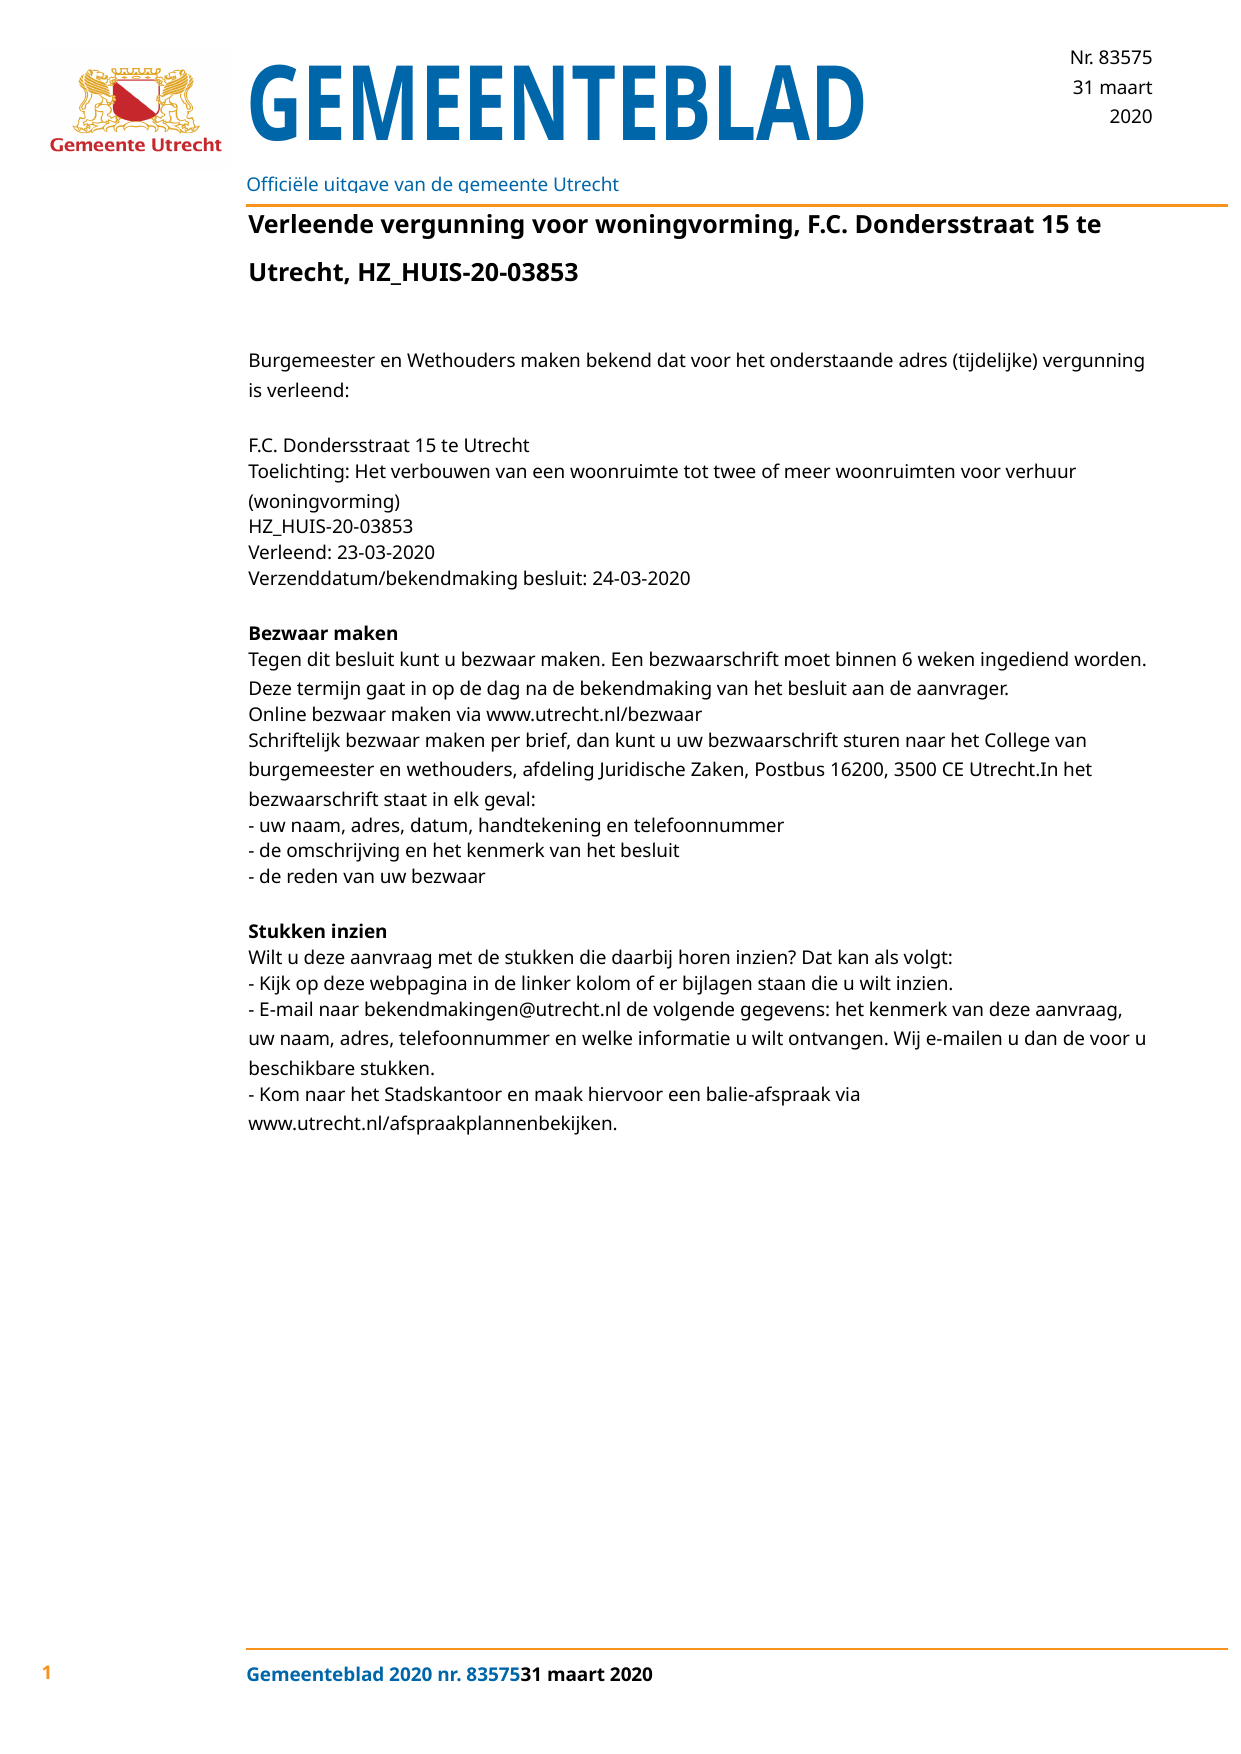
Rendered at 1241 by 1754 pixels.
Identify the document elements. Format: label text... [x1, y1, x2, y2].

table_cell - uw naam, adres, datum, handtekening en telefoonnummer [248, 812, 1152, 838]
table_cell Verzenddatum/bekendmaking besluit: 24-03-2020 [248, 565, 1152, 620]
table_cell - E-mail naar bekendmakingen@utrecht.nl de volgende gegevens: het kenmerk van deze aanvraag, uw naam, adres, telefoonnummer en welke informatie u wilt ontvangen. Wij e-mailen u dan de voor u beschikbare stukken. [248, 996, 1152, 1081]
table_cell Stukken inzien [248, 919, 1152, 944]
table_cell - Kom naar het Stadskantoor en maak hiervoor een balie-afspraak via www.utrecht.nl/afspraakplannenbekijken. [248, 1081, 1152, 1136]
table_cell - de reden van uw bezwaar [248, 864, 1152, 919]
table_cell Wilt u deze aanvraag met de stukken die daarbij horen inzien? Dat kan als volgt: [248, 945, 1152, 970]
table_cell Verleend: 23-03-2020 [248, 539, 1152, 565]
table_cell - Kijk op deze webpagina in de linker kolom of er bijlagen staan die u wilt inzien. [248, 970, 1152, 996]
table_cell Toelichting: Het verbouwen van een woonruimte tot twee of meer woonruimten voor verhuur (woningvorming) [248, 458, 1152, 513]
table_cell Online bezwaar maken via www.utrecht.nl/bezwaar [248, 701, 1152, 727]
table_cell Bezwaar maken [248, 620, 1152, 646]
table_header Burgemeester en Wethouders maken bekend dat voor het onderstaande adres (tijdelijke) vergunning is verleend: [248, 348, 1152, 432]
table_cell - de omschrijving en het kenmerk van het besluit [248, 838, 1152, 863]
table_cell [248, 1136, 1152, 1162]
text Verleende vergunning voor woningvorming, F.C. Dondersstraat 15 te Utrecht, HZ_HUIS-20-03853 [248, 207, 1152, 288]
table_cell Schriftelijk bezwaar maken per brief, dan kunt u uw bezwaarschrift sturen naar het College van burgemeester en wethouders, afdeling Juridische Zaken, Postbus 16200, 3500 CE Utrecht.In het bezwaarschrift staat in elk geval: [248, 727, 1152, 812]
table_cell Tegen dit besluit kunt u bezwaar maken. Een bezwaarschrift moet binnen 6 weken ingediend worden. Deze termijn gaat in op de dag na de bekendmaking van het besluit aan de aanvrager. [248, 646, 1152, 701]
table_cell F.C. Dondersstraat 15 te Utrecht [248, 433, 1152, 458]
table_cell HZ_HUIS-20-03853 [248, 514, 1152, 539]
picture [41, 47, 231, 172]
